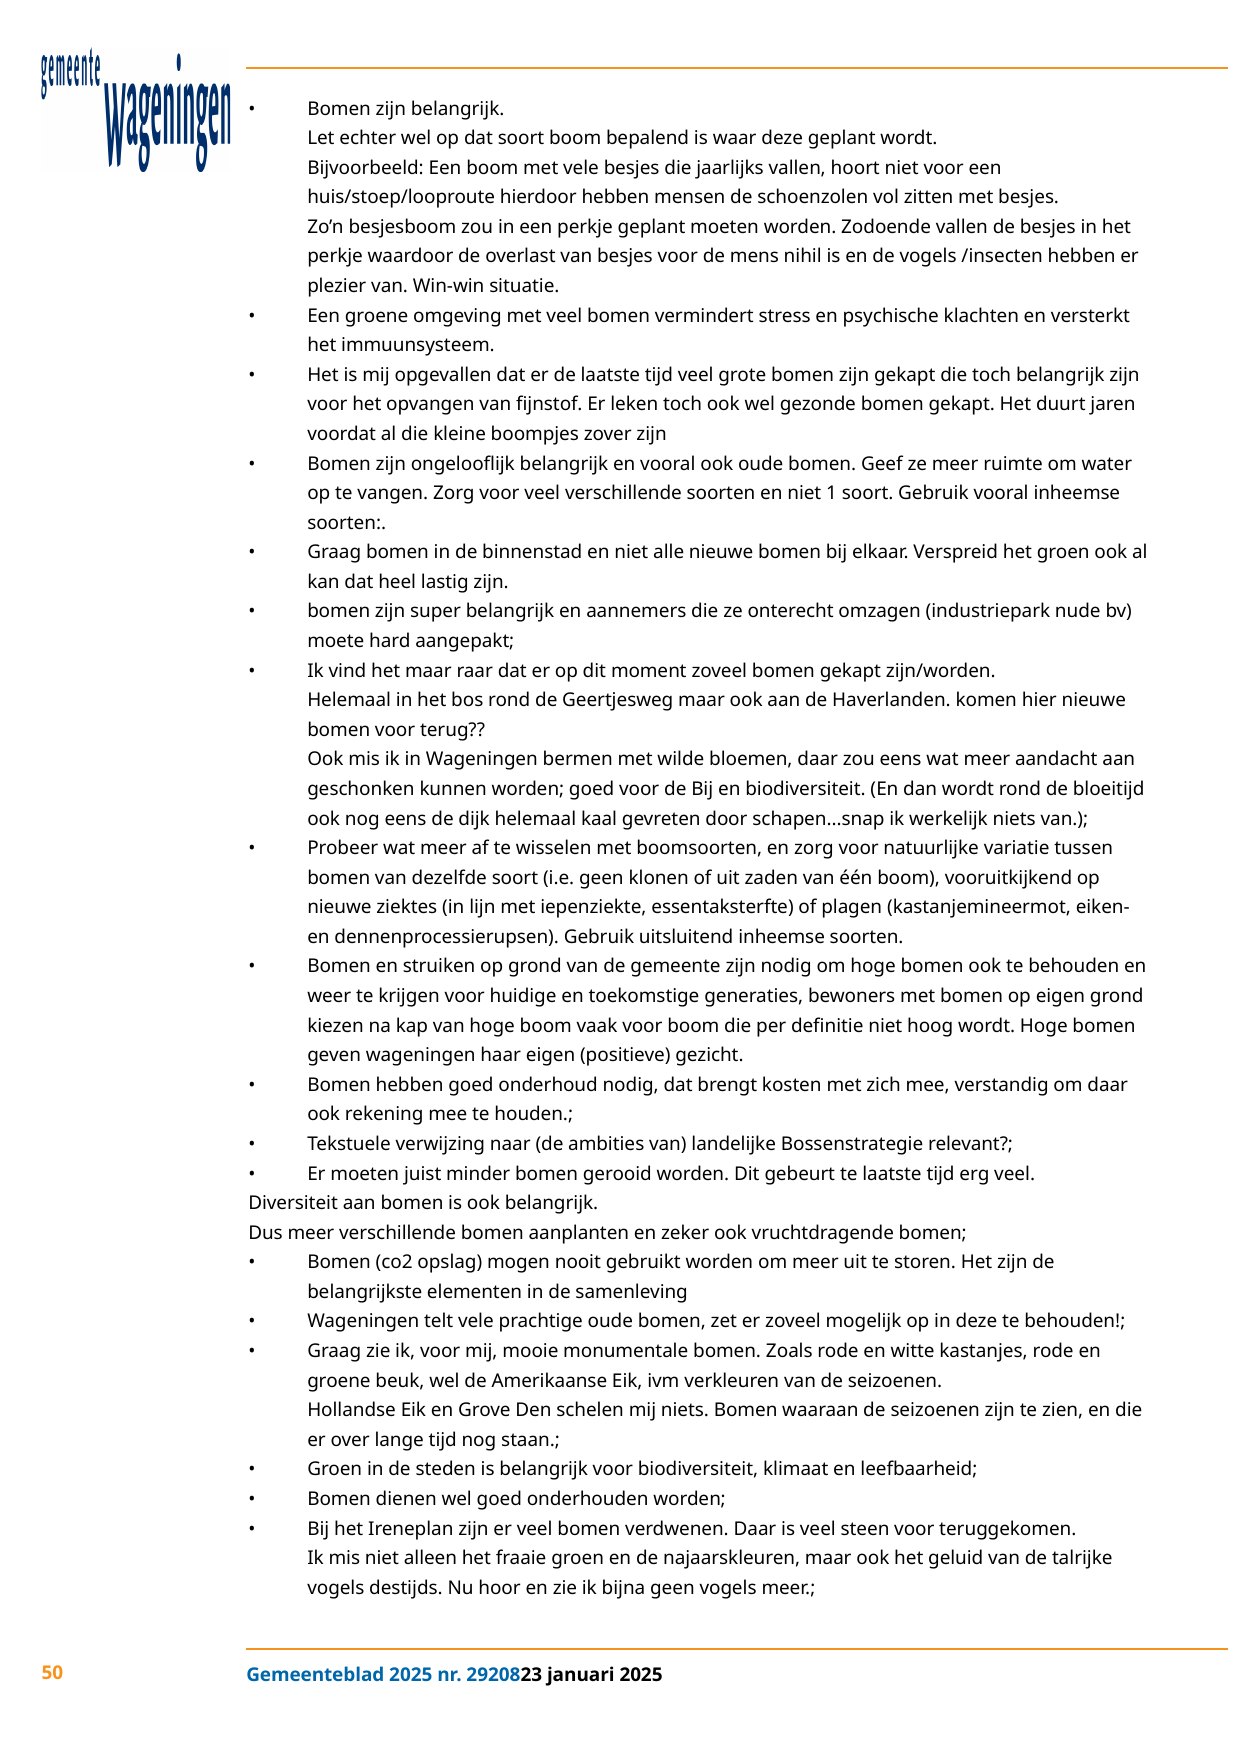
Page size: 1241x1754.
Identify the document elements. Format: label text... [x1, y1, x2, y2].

list Bijvoorbeeld: Een boom met vele besjes die jaarlijks vallen, hoort niet voor een huis/stoep/looproute hierdoor hebben mensen de schoenzolen vol zitten met besjes. [248, 154, 1152, 209]
text Dus meer verschillende bomen aanplanten en zeker ook vruchtdragende bomen; [248, 1219, 1152, 1245]
text Diversiteit aan bomen is ook belangrijk. [248, 1189, 1152, 1215]
list Let echter wel op dat soort boom bepalend is waar deze geplant wordt. [248, 124, 1152, 150]
list Probeer wat meer af te wisselen met boomsoorten, en zorg voor natuurlijke variatie tussen bomen van dezelfde soort (i.e. geen klonen of uit zaden van één boom), vooruitkijkend op nieuwe ziektes (in lijn met iepenziekte, essentaksterfte) of plagen (kastanjemineermot, eiken- en dennenprocessierupsen). Gebruik uitsluitend inheemse soorten. [248, 834, 1152, 949]
list Ik vind het maar raar dat er op dit moment zoveel bomen gekapt zijn/worden. [248, 657, 1152, 683]
list Bij het Ireneplan zijn er veel bomen verdwenen. Daar is veel steen voor teruggekomen. [248, 1515, 1152, 1541]
list Graag zie ik, voor mij, mooie monumentale bomen. Zoals rode en witte kastanjes, rode en groene beuk, wel de Amerikaanse Eik, ivm verkleuren van de seizoenen. [248, 1337, 1152, 1393]
list Ik mis niet alleen het fraaie groen en de najaarskleuren, maar ook het geluid van de talrijke vogels destijds. Nu hoor en zie ik bijna geen vogels meer.; [248, 1544, 1152, 1600]
list Ook mis ik in Wageningen bermen met wilde bloemen, daar zou eens wat meer aandacht aan geschonken kunnen worden; goed voor de Bij en biodiversiteit. (En dan wordt rond de bloeitijd ook nog eens de dijk helemaal kaal gevreten door schapen...snap ik werkelijk niets van.); [248, 746, 1152, 831]
list Bomen zijn ongelooflijk belangrijk en vooral ook oude bomen. Geef ze meer ruimte om water op te vangen. Zorg voor veel verschillende soorten en niet 1 soort. Gebruik vooral inheemse soorten:. [248, 450, 1152, 535]
list Tekstuele verwijzing naar (de ambities van) landelijke Bossenstrategie relevant?; [248, 1130, 1152, 1156]
list Het is mij opgevallen dat er de laatste tijd veel grote bomen zijn gekapt die toch belangrijk zijn voor het opvangen van fijnstof. Er leken toch ook wel gezonde bomen gekapt. Het duurt jaren voordat al die kleine boompjes zover zijn [248, 361, 1152, 446]
picture [41, 47, 231, 172]
list Graag bomen in de binnenstad en niet alle nieuwe bomen bij elkaar. Verspreid het groen ook al kan dat heel lastig zijn. [248, 538, 1152, 594]
list Bomen en struiken op grond van de gemeente zijn nodig om hoge bomen ook te behouden en weer te krijgen voor huidige en toekomstige generaties, bewoners met bomen op eigen grond kiezen na kap van hoge boom vaak voor boom die per definitie niet hoog wordt. Hoge bomen geven wageningen haar eigen (positieve) gezicht. [248, 953, 1152, 1067]
list Hollandse Eik en Grove Den schelen mij niets. Bomen waaraan de seizoenen zijn te zien, en die er over lange tijd nog staan.; [248, 1396, 1152, 1452]
list Bomen zijn belangrijk. [248, 95, 1152, 121]
list Bomen (co2 opslag) mogen nooit gebruikt worden om meer uit te storen. Het zijn de belangrijkste elementen in de samenleving [248, 1248, 1152, 1304]
list Groen in de steden is belangrijk voor biodiversiteit, klimaat en leefbaarheid; [248, 1456, 1152, 1481]
list Bomen dienen wel goed onderhouden worden; [248, 1485, 1152, 1511]
list Een groene omgeving met veel bomen vermindert stress en psychische klachten en versterkt het immuunsysteem. [248, 302, 1152, 357]
list Wageningen telt vele prachtige oude bomen, zet er zoveel mogelijk op in deze te behouden!; [248, 1308, 1152, 1333]
list Bomen hebben goed onderhoud nodig, dat brengt kosten met zich mee, verstandig om daar ook rekening mee te houden.; [248, 1071, 1152, 1126]
list bomen zijn super belangrijk en aannemers die ze onterecht omzagen (industriepark nude bv) moete hard aangepakt; [248, 598, 1152, 653]
list Er moeten juist minder bomen gerooid worden. Dit gebeurt te laatste tijd erg veel. [248, 1160, 1152, 1186]
list Zo’n besjesboom zou in een perkje geplant moeten worden. Zodoende vallen de besjes in het perkje waardoor de overlast van besjes voor de mens nihil is en de vogels /insecten hebben er plezier van. Win-win situatie. [248, 213, 1152, 298]
list Helemaal in het bos rond de Geertjesweg maar ook aan de Haverlanden. komen hier nieuwe bomen voor terug?? [248, 686, 1152, 742]
